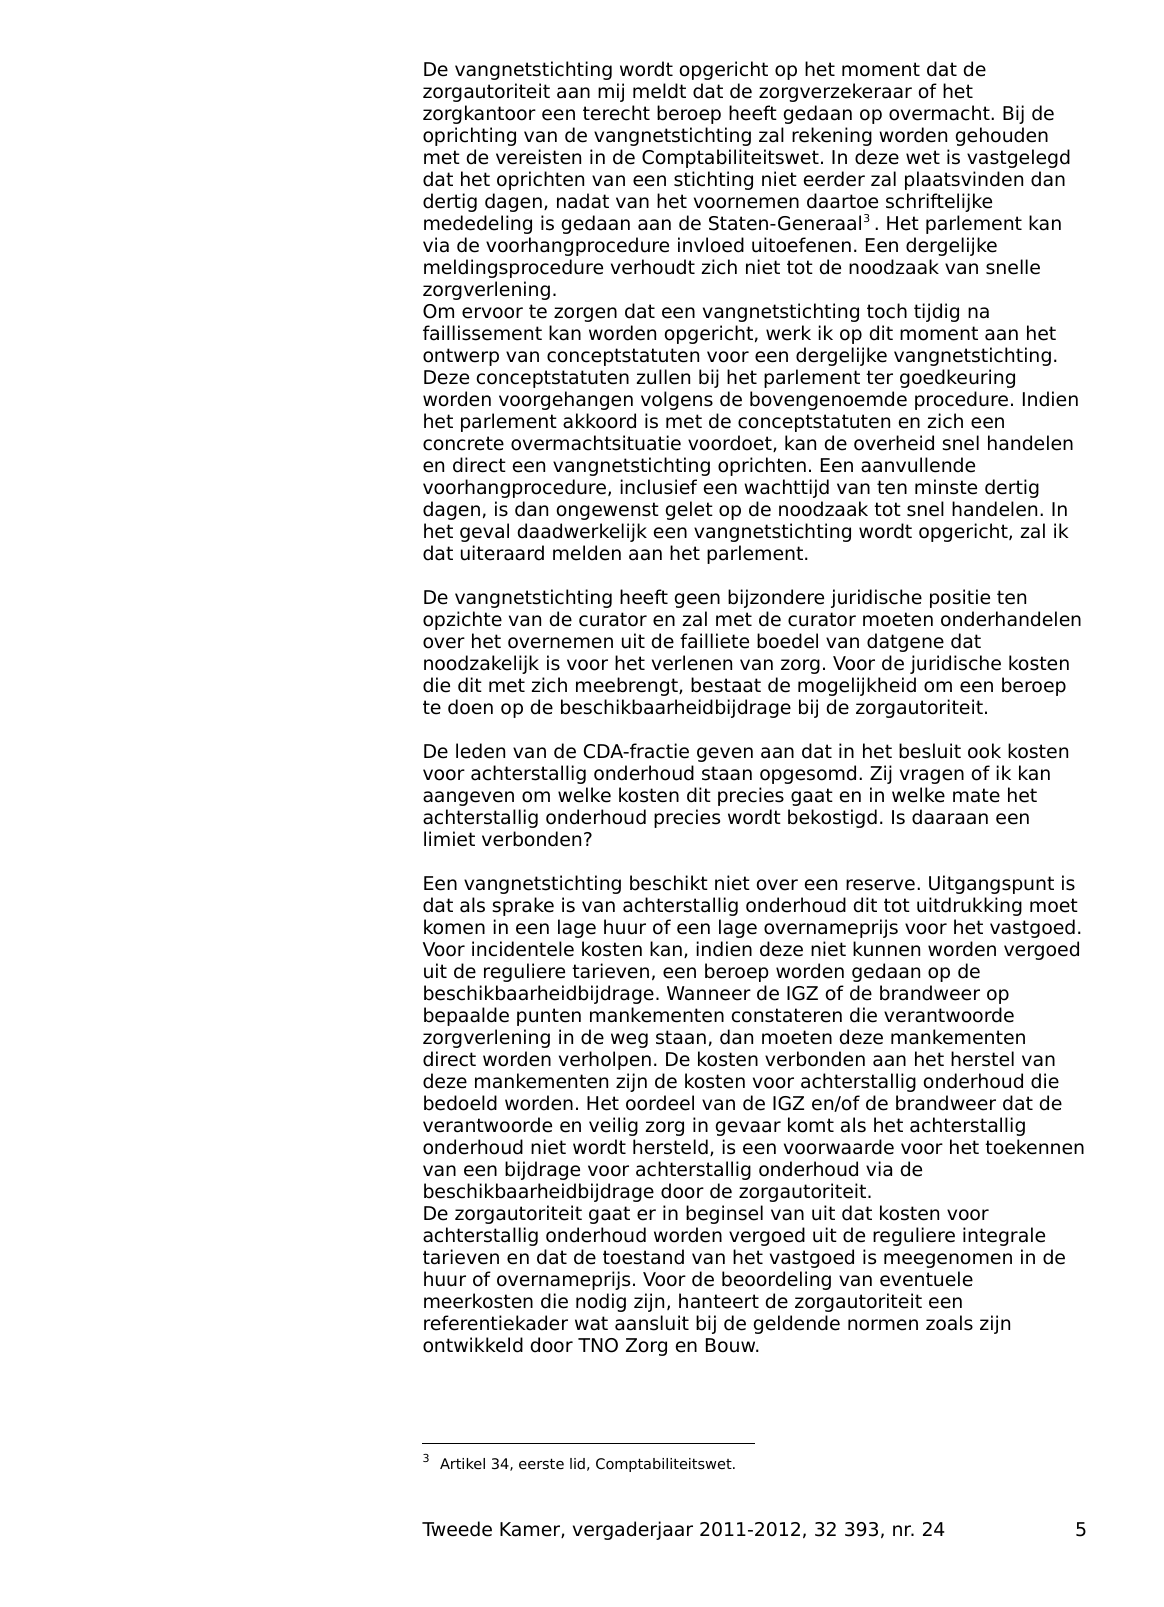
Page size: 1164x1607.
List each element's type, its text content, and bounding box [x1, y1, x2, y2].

text De vangnetstichting wordt opgericht op het moment dat de zorgautoriteit aan mij meldt dat de zorgverzekeraar of het zorgkantoor een terecht beroep heeft gedaan op overmacht. Bij de oprichting van de vangnetstichting zal rekening worden gehouden met de vereisten in de Comptabiliteitswet. In deze wet is vastgelegd dat het oprichten van een stichting niet eerder zal plaatsvinden dan dertig dagen, nadat van het voornemen daartoe schriftelijke mededeling is gedaan aan de Staten-Generaal. Het parlement kan via de voorhangprocedure invloed uitoefenen. Een dergelijke meldingsprocedure verhoudt zich niet tot de noodzaak van snelle zorgverlening. [422, 59, 1087, 301]
text De leden van de CDA-fractie geven aan dat in het besluit ook kosten voor achterstallig onderhoud staan opgesomd. Zij vragen of ik kan aangeven om welke kosten dit precies gaat en in welke mate het achterstallig onderhoud precies wordt bekostigd. Is daaraan een limiet verbonden? [422, 741, 1087, 851]
text Artikel 34, eerste lid, Comptabiliteitswet. [422, 1452, 1087, 1474]
text Een vangnetstichting beschikt niet over een reserve. Uitgangspunt is dat als sprake is van achterstallig onderhoud dit tot uitdrukking moet komen in een lage huur of een lage overnameprijs voor het vastgoed. Voor incidentele kosten kan, indien deze niet kunnen worden vergoed uit de reguliere tarieven, een beroep worden gedaan op de beschikbaarheidbijdrage. Wanneer de IGZ of de brandweer op bepaalde punten mankementen constateren die verantwoorde zorgverlening in de weg staan, dan moeten deze mankementen direct worden verholpen. De kosten verbonden aan het herstel van deze mankementen zijn de kosten voor achterstallig onderhoud die bedoeld worden. Het oordeel van de IGZ en/of de brandweer dat de verantwoorde en veilig zorg in gevaar komt als het achterstallig onderhoud niet wordt hersteld, is een voorwaarde voor het toekennen van een bijdrage voor achterstallig onderhoud via de beschikbaarheidbijdrage door de zorgautoriteit. [422, 873, 1087, 1203]
text De vangnetstichting heeft geen bijzondere juridische positie ten opzichte van de curator en zal met de curator moeten onderhandelen over het overnemen uit de failliete boedel van datgene dat noodzakelijk is voor het verlenen van zorg. Voor de juridische kosten die dit met zich meebrengt, bestaat de mogelijkheid om een beroep te doen op de beschikbaarheidbijdrage bij de zorgautoriteit. [422, 587, 1087, 719]
text Om ervoor te zorgen dat een vangnetstichting toch tijdig na faillissement kan worden opgericht, werk ik op dit moment aan het ontwerp van conceptstatuten voor een dergelijke vangnetstichting. Deze conceptstatuten zullen bij het parlement ter goedkeuring worden voorgehangen volgens de bovengenoemde procedure. Indien het parlement akkoord is met de conceptstatuten en zich een concrete overmachtsituatie voordoet, kan de overheid snel handelen en direct een vangnetstichting oprichten. Een aanvullende voorhangprocedure, inclusief een wachttijd van ten minste dertig dagen, is dan ongewenst gelet op de noodzaak tot snel handelen. In het geval daadwerkelijk een vangnetstichting wordt opgericht, zal ik dat uiteraard melden aan het parlement. [422, 301, 1087, 564]
text De zorgautoriteit gaat er in beginsel van uit dat kosten voor achterstallig onderhoud worden vergoed uit de reguliere integrale tarieven en dat de toestand van het vastgoed is meegenomen in de huur of overnameprijs. Voor de beoordeling van eventuele meerkosten die nodig zijn, hanteert de zorgautoriteit een referentiekader wat aansluit bij de geldende normen zoals zijn ontwikkeld door TNO Zorg en Bouw. [422, 1203, 1087, 1356]
